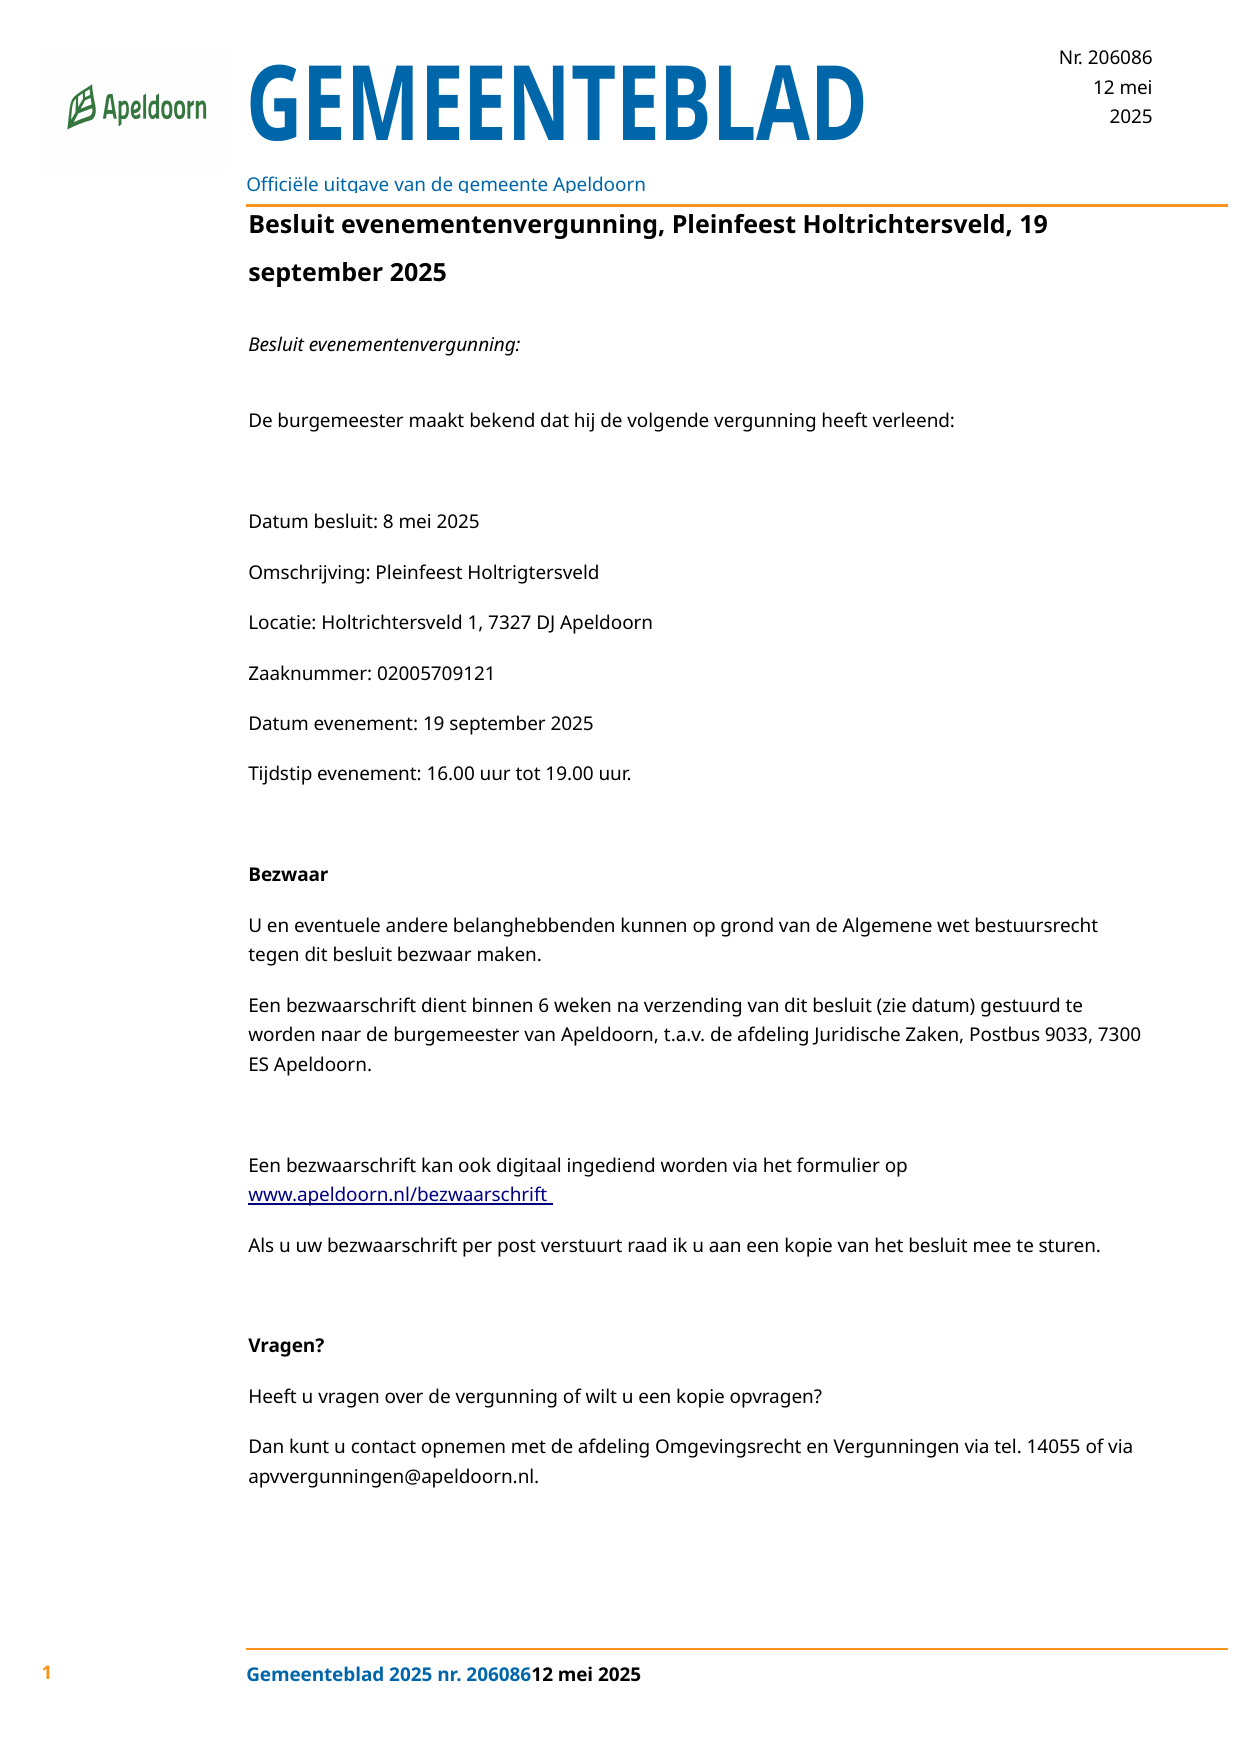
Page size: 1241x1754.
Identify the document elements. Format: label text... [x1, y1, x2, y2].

text Tijdstip evenement: 16.00 uur tot 19.00 uur. [248, 761, 1152, 786]
text Vragen? [248, 1333, 1152, 1358]
text De burgemeester maakt bekend dat hij de volgende vergunning heeft verleend: [248, 408, 1152, 433]
text Besluit evenementenvergunning, Pleinfeest Holtrichtersveld, 19 september 2025 [248, 207, 1152, 288]
text Een bezwaarschrift dient binnen 6 weken na verzending van dit besluit (zie datum) gestuurd te worden naar de burgemeester van Apeldoorn, t.a.v. de afdeling Juridische Zaken, Postbus 9033, 7300 ES Apeldoorn. [248, 992, 1152, 1077]
text Locatie: Holtrichtersveld 1, 7327 DJ Apeldoorn [248, 609, 1152, 635]
text Heeft u vragen over de vergunning of wilt u een kopie opvragen? [248, 1383, 1152, 1409]
text U en eventuele andere belanghebbenden kunnen op grond van de Algemene wet bestuursrecht tegen dit besluit bezwaar maken. [248, 912, 1152, 967]
text Een bezwaarschrift kan ook digitaal ingediend worden via het formulier op www.apeldoorn.nl/bezwaarschrift [248, 1152, 1152, 1207]
text Zaaknummer: 02005709121 [248, 660, 1152, 685]
text Besluit evenementenvergunning: [248, 331, 1152, 357]
text Datum besluit: 8 mei 2025 [248, 508, 1152, 534]
text Datum evenement: 19 september 2025 [248, 710, 1152, 736]
text Dan kunt u contact opnemen met de afdeling Omgevingsrecht en Vergunningen via tel. 14055 of via apvvergunningen@apeldoorn.nl. [248, 1433, 1152, 1489]
picture [41, 47, 231, 172]
text Omschrijving: Pleinfeest Holtrigtersveld [248, 559, 1152, 584]
text Als u uw bezwaarschrift per post verstuurt raad ik u aan een kopie van het besluit mee te sturen. [248, 1232, 1152, 1257]
text Bezwaar [248, 861, 1152, 887]
